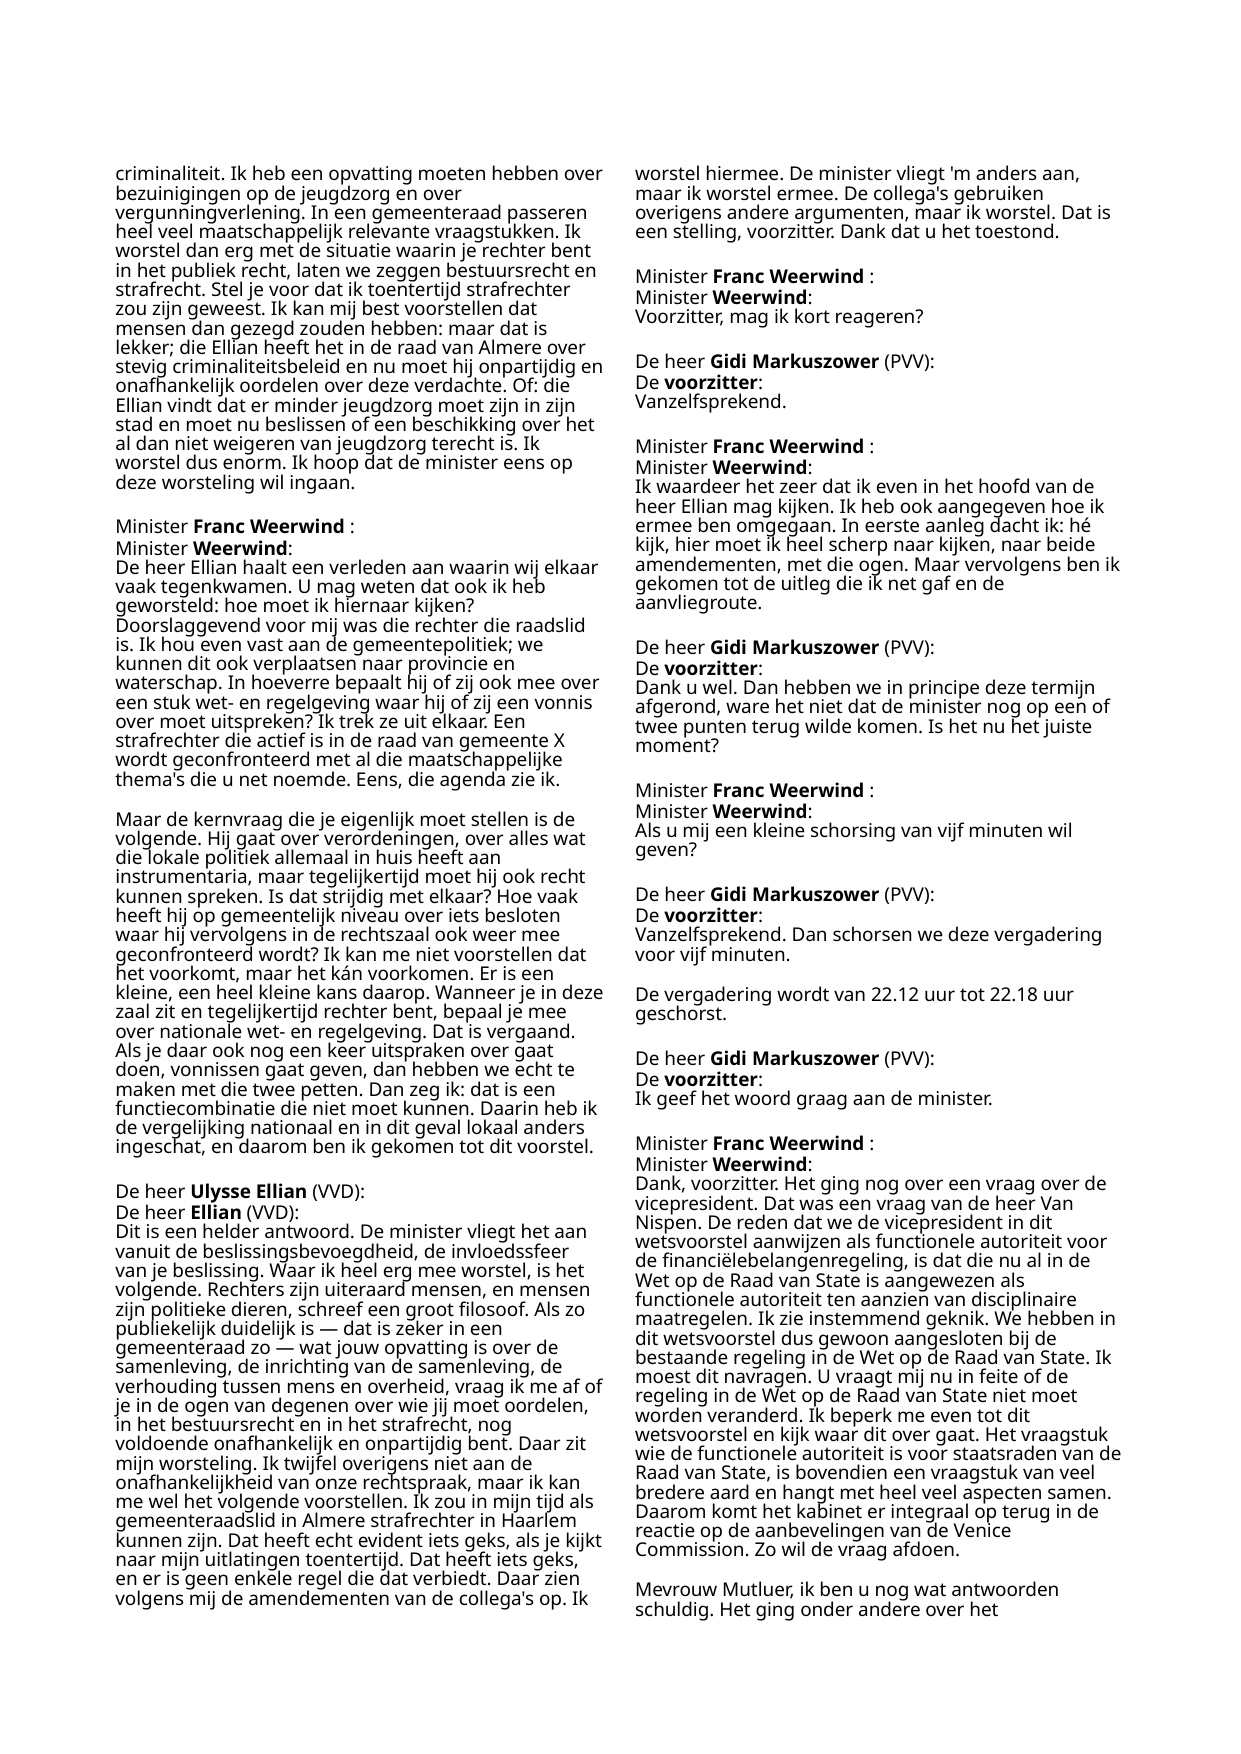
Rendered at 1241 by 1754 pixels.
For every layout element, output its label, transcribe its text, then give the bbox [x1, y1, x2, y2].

text Ik geef het woord graag aan de minister. [635, 1090, 1125, 1109]
text Minister Weerwind: [635, 289, 1125, 308]
text De voorzitter: [635, 660, 1125, 679]
text Als u mij een kleine schorsing van vijf minuten wil geven? [635, 822, 1125, 861]
text Maar de kernvraag die je eigenlijk moet stellen is de volgende. Hij gaat over verordeningen, over alles wat die lokale politiek allemaal in huis heeft aan instrumentaria, maar tegelijkertijd moet hij ook recht kunnen spreken. Is dat strijdig met elkaar? Hoe vaak heeft hij op gemeentelijk niveau over iets besloten waar hij vervolgens in de rechtszaal ook weer mee geconfronteerd wordt? Ik kan me niet voorstellen dat het voorkomt, maar het kán voorkomen. Er is een kleine, een heel kleine kans daarop. Wanneer je in deze zaal zit en tegelijkertijd rechter bent, bepaal je mee over nationale wet- en regelgeving. Dat is vergaand. Als je daar ook nog een keer uitspraken over gaat doen, vonnissen gaat geven, dan hebben we echt te maken met die twee petten. Dan zeg ik: dat is een functiecombinatie die niet moet kunnen. Daarin heb ik de vergelijking nationaal en in dit geval lokaal anders ingeschat, en daarom ben ik gekomen tot dit voorstel. [115, 811, 605, 1158]
text De voorzitter: [635, 374, 1125, 393]
text De heer Gidi Markuszower (PVV): [635, 348, 1125, 374]
text De heer Ellian (VVD): [115, 1204, 605, 1223]
text Minister Weerwind: [635, 803, 1125, 822]
text De vergadering wordt van 22.12 uur tot 22.18 uur geschorst. [635, 986, 1125, 1024]
text Minister Franc Weerwind : [115, 514, 605, 539]
text Dit is een helder antwoord. De minister vliegt het aan vanuit de beslissingsbevoegdheid, de invloedssfeer van je beslissing. Waar ik heel erg mee worstel, is het volgende. Rechters zijn uiteraard mensen, en mensen zijn politieke dieren, schreef een groot filosoof. Als zo publiekelijk duidelijk is — dat is zeker in een gemeenteraad zo — wat jouw opvatting is over de samenleving, de inrichting van de samenleving, de verhouding tussen mens en overheid, vraag ik me af of je in de ogen van degenen over wie jij moet oordelen, in het bestuursrecht en in het strafrecht, nog voldoende onafhankelijk en onpartijdig bent. Daar zit mijn worsteling. Ik twijfel overigens niet aan de onafhankelijkheid van onze rechtspraak, maar ik kan me wel het volgende voorstellen. Ik zou in mijn tijd als gemeenteraadslid in Almere strafrechter in Haarlem kunnen zijn. Dat heeft echt evident iets geks, als je kijkt naar mijn uitlatingen toentertijd. Dat heeft iets geks, en er is geen enkele regel die dat verbiedt. Daar zien volgens mij de amendementen van de collega's op. Ik [115, 1223, 605, 1609]
text Minister Weerwind: [635, 459, 1125, 478]
text Voorzitter, mag ik kort reageren? [635, 308, 1125, 327]
text Minister Weerwind: [115, 539, 605, 559]
text Dank u wel. Dan hebben we in principe deze termijn afgerond, ware het niet dat de minister nog op een of twee punten terug wilde komen. Is het nu het juiste moment? [635, 679, 1125, 756]
text Minister Franc Weerwind : [635, 263, 1125, 289]
text Dank, voorzitter. Het ging nog over een vraag over de vicepresident. Dat was een vraag van de heer Van Nispen. De reden dat we de vicepresident in dit wetsvoorstel aanwijzen als functionele autoriteit voor de financiëlebelangenregeling, is dat die nu al in de Wet op de Raad van State is aangewezen als functionele autoriteit ten aanzien van disciplinaire maatregelen. Ik zie instemmend geknik. We hebben in dit wetsvoorstel dus gewoon aangesloten bij de bestaande regeling in de Wet op de Raad van State. Ik moest dit navragen. U vraagt mij nu in feite of de regeling in de Wet op de Raad van State niet moet worden veranderd. Ik beperk me even tot dit wetsvoorstel en kijk waar dit over gaat. Het vraagstuk wie de functionele autoriteit is voor staatsraden van de Raad van State, is bovendien een vraagstuk van veel bredere aard en hangt met heel veel aspecten samen. Daarom komt het kabinet er integraal op terug in de reactie op de aanbevelingen van de Venice Commission. Zo wil de vraag afdoen. [635, 1175, 1125, 1561]
text worstel hiermee. De minister vliegt 'm anders aan, maar ik worstel ermee. De collega's gebruiken overigens andere argumenten, maar ik worstel. Dat is een stelling, voorzitter. Dank dat u het toestond. [635, 165, 1125, 242]
text De heer Gidi Markuszower (PVV): [635, 881, 1125, 907]
text Minister Franc Weerwind : [635, 433, 1125, 459]
text De heer Gidi Markuszower (PVV): [635, 634, 1125, 660]
text Minister Franc Weerwind : [635, 777, 1125, 803]
text Vanzelfsprekend. Dan schorsen we deze vergadering voor vijf minuten. [635, 926, 1125, 965]
text De voorzitter: [635, 907, 1125, 926]
text Vanzelfsprekend. [635, 393, 1125, 413]
text Mevrouw Mutluer, ik ben u nog wat antwoorden schuldig. Het ging onder andere over het [635, 1581, 1125, 1620]
text De heer Ulysse Ellian (VVD): [115, 1178, 605, 1204]
text criminaliteit. Ik heb een opvatting moeten hebben over bezuinigingen op de jeugdzorg en over vergunningverlening. In een gemeenteraad passeren heel veel maatschappelijk relevante vraagstukken. Ik worstel dan erg met de situatie waarin je rechter bent in het publiek recht, laten we zeggen bestuursrecht en strafrecht. Stel je voor dat ik toentertijd strafrechter zou zijn geweest. Ik kan mij best voorstellen dat mensen dan gezegd zouden hebben: maar dat is lekker; die Ellian heeft het in de raad van Almere over stevig criminaliteitsbeleid en nu moet hij onpartijdig en onafhankelijk oordelen over deze verdachte. Of: die Ellian vindt dat er minder jeugdzorg moet zijn in zijn stad en moet nu beslissen of een beschikking over het al dan niet weigeren van jeugdzorg terecht is. Ik worstel dus enorm. Ik hoop dat de minister eens op deze worsteling wil ingaan. [115, 165, 605, 493]
text De voorzitter: [635, 1071, 1125, 1090]
text De heer Ellian haalt een verleden aan waarin wij elkaar vaak tegenkwamen. U mag weten dat ook ik heb geworsteld: hoe moet ik hiernaar kijken? Doorslaggevend voor mij was die rechter die raadslid is. Ik hou even vast aan de gemeentepolitiek; we kunnen dit ook verplaatsen naar provincie en waterschap. In hoeverre bepaalt hij of zij ook mee over een stuk wet- en regelgeving waar hij of zij een vonnis over moet uitspreken? Ik trek ze uit elkaar. Een strafrechter die actief is in de raad van gemeente X wordt geconfronteerd met al die maatschappelijke thema's die u net noemde. Eens, die agenda zie ik. [115, 559, 605, 790]
text De heer Gidi Markuszower (PVV): [635, 1045, 1125, 1071]
text Minister Franc Weerwind : [635, 1130, 1125, 1156]
text Minister Weerwind: [635, 1156, 1125, 1175]
text Ik waardeer het zeer dat ik even in het hoofd van de heer Ellian mag kijken. Ik heb ook aangegeven hoe ik ermee ben omgegaan. In eerste aanleg dacht ik: hé kijk, hier moet ik heel scherp naar kijken, naar beide amendementen, met die ogen. Maar vervolgens ben ik gekomen tot de uitleg die ik net gaf en de aanvliegroute. [635, 478, 1125, 613]
